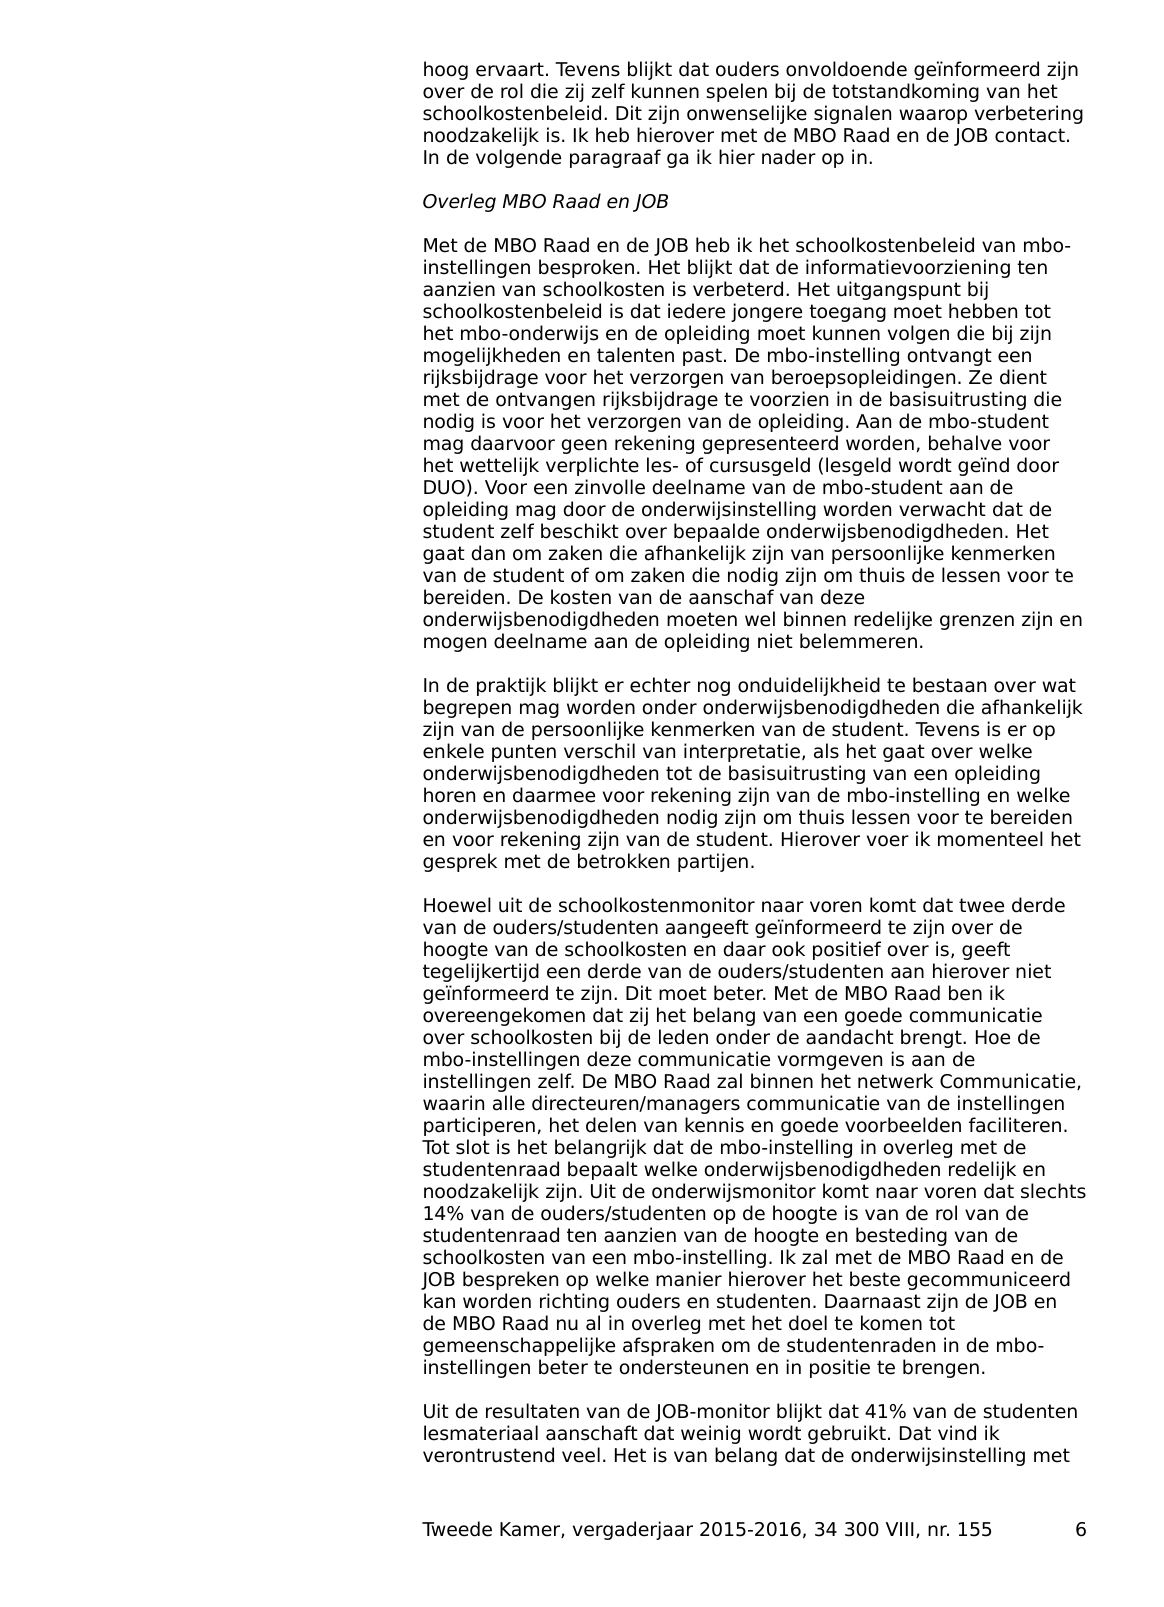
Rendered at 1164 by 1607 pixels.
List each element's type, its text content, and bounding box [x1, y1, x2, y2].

text In de praktijk blijkt er echter nog onduidelijkheid te bestaan over wat begrepen mag worden onder onderwijsbenodigdheden die afhankelijk zijn van de persoonlijke kenmerken van de student. Tevens is er op enkele punten verschil van interpretatie, als het gaat over welke onderwijsbenodigdheden tot de basisuitrusting van een opleiding horen en daarmee voor rekening zijn van de mbo-instelling en welke onderwijsbenodigdheden nodig zijn om thuis lessen voor te bereiden en voor rekening zijn van de student. Hierover voer ik momenteel het gesprek met de betrokken partijen. [422, 675, 1087, 873]
text Uit de resultaten van de JOB-monitor blijkt dat 41% van de studenten lesmateriaal aanschaft dat weinig wordt gebruikt. Dat vind ik verontrustend veel. Het is van belang dat de onderwijsinstelling met [422, 1401, 1087, 1467]
text Hoewel uit de schoolkostenmonitor naar voren komt dat twee derde van de ouders/studenten aangeeft geïnformeerd te zijn over de hoogte van de schoolkosten en daar ook positief over is, geeft tegelijkertijd een derde van de ouders/studenten aan hierover niet geïnformeerd te zijn. Dit moet beter. Met de MBO Raad ben ik overeengekomen dat zij het belang van een goede communicatie over schoolkosten bij de leden onder de aandacht brengt. Hoe de mbo-instellingen deze communicatie vormgeven is aan de instellingen zelf. De MBO Raad zal binnen het netwerk Communicatie, waarin alle directeuren/managers communicatie van de instellingen participeren, het delen van kennis en goede voorbeelden faciliteren. Tot slot is het belangrijk dat de mbo-instelling in overleg met de studentenraad bepaalt welke onderwijsbenodigdheden redelijk en noodzakelijk zijn. Uit de onderwijsmonitor komt naar voren dat slechts 14% van de ouders/studenten op de hoogte is van de rol van de studentenraad ten aanzien van de hoogte en besteding van de schoolkosten van een mbo-instelling. Ik zal met de MBO Raad en de JOB bespreken op welke manier hierover het beste gecommuniceerd kan worden richting ouders en studenten. Daarnaast zijn de JOB en de MBO Raad nu al in overleg met het doel te komen tot gemeenschappelijke afspraken om de studentenraden in de mbo-instellingen beter te ondersteunen en in positie te brengen. [422, 895, 1087, 1379]
subtitle Overleg MBO Raad en JOB [422, 191, 1087, 213]
text hoog ervaart. Tevens blijkt dat ouders onvoldoende geïnformeerd zijn over de rol die zij zelf kunnen spelen bij de totstandkoming van het schoolkostenbeleid. Dit zijn onwenselijke signalen waarop verbetering noodzakelijk is. Ik heb hierover met de MBO Raad en de JOB contact. In de volgende paragraaf ga ik hier nader op in. [422, 59, 1087, 169]
text Met de MBO Raad en de JOB heb ik het schoolkostenbeleid van mbo-instellingen besproken. Het blijkt dat de informatievoorziening ten aanzien van schoolkosten is verbeterd. Het uitgangspunt bij schoolkostenbeleid is dat iedere jongere toegang moet hebben tot het mbo-onderwijs en de opleiding moet kunnen volgen die bij zijn mogelijkheden en talenten past. De mbo-instelling ontvangt een rijksbijdrage voor het verzorgen van beroepsopleidingen. Ze dient met de ontvangen rijksbijdrage te voorzien in de basisuitrusting die nodig is voor het verzorgen van de opleiding. Aan de mbo-student mag daarvoor geen rekening gepresenteerd worden, behalve voor het wettelijk verplichte les- of cursusgeld (lesgeld wordt geïnd door DUO). Voor een zinvolle deelname van de mbo-student aan de opleiding mag door de onderwijsinstelling worden verwacht dat de student zelf beschikt over bepaalde onderwijsbenodigdheden. Het gaat dan om zaken die afhankelijk zijn van persoonlijke kenmerken van de student of om zaken die nodig zijn om thuis de lessen voor te bereiden. De kosten van de aanschaf van deze onderwijsbenodigdheden moeten wel binnen redelijke grenzen zijn en mogen deelname aan de opleiding niet belemmeren. [422, 235, 1087, 653]
